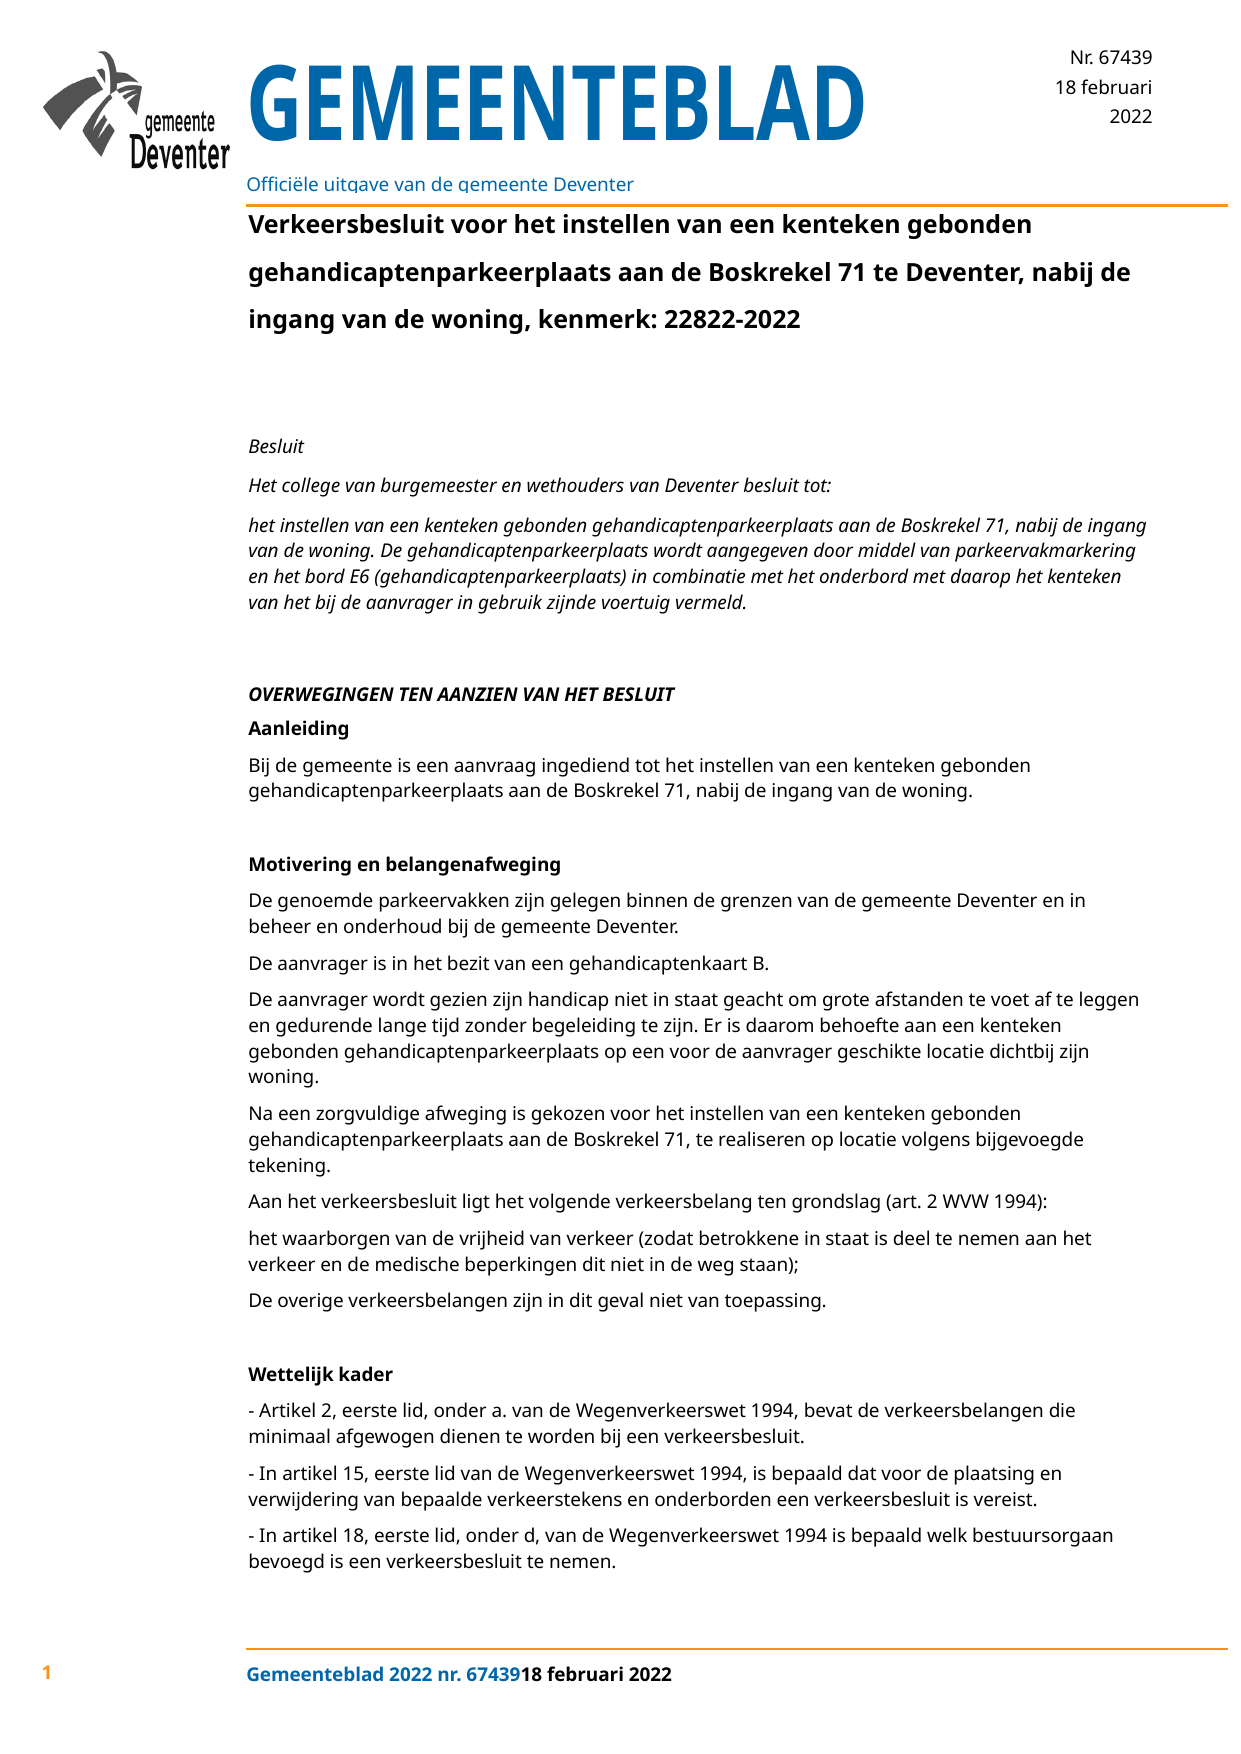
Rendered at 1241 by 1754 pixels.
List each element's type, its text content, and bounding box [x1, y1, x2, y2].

text De overige verkeersbelangen zijn in dit geval niet van toepassing. [248, 1288, 1152, 1313]
text De aanvrager is in het bezit van een gehandicaptenkaart B. [248, 950, 1152, 976]
text - In artikel 15, eerste lid van de Wegenverkeerswet 1994, is bepaald dat voor de plaatsing en verwijdering van bepaalde verkeerstekens en onderborden een verkeersbesluit is vereist. [248, 1460, 1152, 1511]
text Na een zorgvuldige afweging is gekozen voor het instellen van een kenteken gebonden gehandicaptenparkeerplaats aan de Boskrekel 71, te realiseren op locatie volgens bijgevoegde tekening. [248, 1100, 1152, 1178]
text De genoemde parkeervakken zijn gelegen binnen de grenzen van de gemeente Deventer en in beheer en onderhoud bij de gemeente Deventer. [248, 887, 1152, 939]
text Wettelijk kader [248, 1361, 1152, 1387]
text De aanvrager wordt gezien zijn handicap niet in staat geacht om grote afstanden te voet af te leggen en gedurende lange tijd zonder begeleiding te zijn. Er is daarom behoefte aan een kenteken gebonden gehandicaptenparkeerplaats op een voor de aanvrager geschikte locatie dichtbij zijn woning. [248, 987, 1152, 1089]
text Verkeersbesluit voor het instellen van een kenteken gebonden gehandicaptenparkeerplaats aan de Boskrekel 71 te Deventer, nabij de ingang van de woning, kenmerk: 22822-2022 [248, 207, 1152, 336]
text Het college van burgemeester en wethouders van Deventer besluit tot: [248, 472, 1152, 498]
text Aan het verkeersbesluit ligt het volgende verkeersbelang ten grondslag (art. 2 WVW 1994): [248, 1188, 1152, 1214]
text OVERWEGINGEN TEN AANZIEN VAN HET BESLUIT [248, 681, 1152, 707]
text Aanleiding [248, 715, 1152, 741]
text Besluit [248, 433, 1152, 459]
text - Artikel 2, eerste lid, onder a. van de Wegenverkeerswet 1994, bevat de verkeersbelangen die minimaal afgewogen dienen te worden bij een verkeersbesluit. [248, 1398, 1152, 1449]
text - In artikel 18, eerste lid, onder d, van de Wegenverkeerswet 1994 is bepaald welk bestuursorgaan bevoegd is een verkeersbesluit te nemen. [248, 1522, 1152, 1574]
text Motivering en belangenafweging [248, 851, 1152, 877]
text Bij de gemeente is een aanvraag ingediend tot het instellen van een kenteken gebonden gehandicaptenparkeerplaats aan de Boskrekel 71, nabij de ingang van de woning. [248, 752, 1152, 803]
text het waarborgen van de vrijheid van verkeer (zodat betrokkene in staat is deel te nemen aan het verkeer en de medische beperkingen dit niet in de weg staan); [248, 1225, 1152, 1277]
picture [41, 47, 231, 172]
text het instellen van een kenteken gebonden gehandicaptenparkeerplaats aan de Boskrekel 71, nabij de ingang van de woning. De gehandicaptenparkeerplaats wordt aangegeven door middel van parkeervakmarkering en het bord E6 (gehandicaptenparkeerplaats) in combinatie met het onderbord met daarop het kenteken van het bij de aanvrager in gebruik zijnde voertuig vermeld. [248, 512, 1152, 615]
